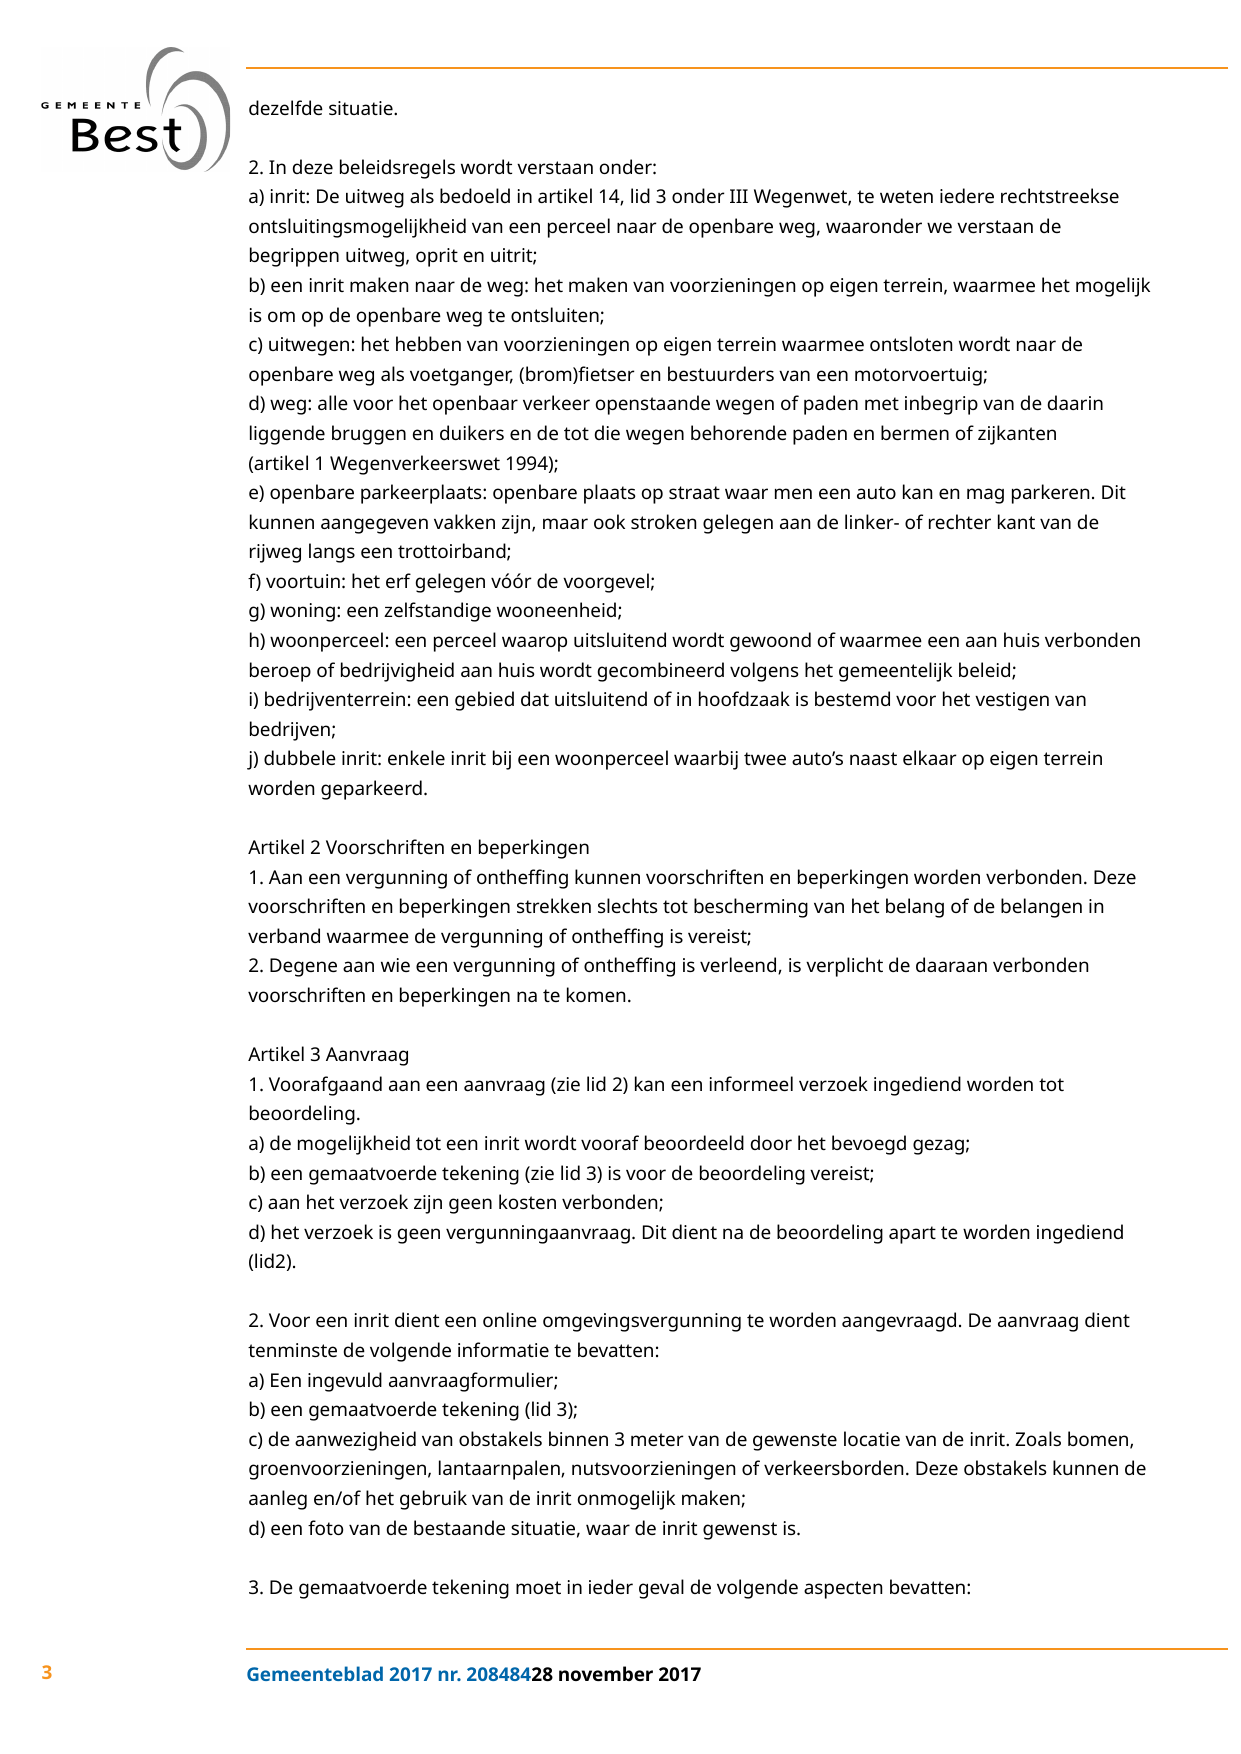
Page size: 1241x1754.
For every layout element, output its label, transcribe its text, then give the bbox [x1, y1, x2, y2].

text 3. De gemaatvoerde tekening moet in ieder geval de volgende aspecten bevatten: [248, 1574, 1152, 1600]
text a) Een ingevuld aanvraagformulier; [248, 1367, 1152, 1393]
text i) bedrijventerrein: een gebied dat uitsluitend of in hoofdzaak is bestemd voor het vestigen van bedrijven; [248, 686, 1152, 742]
text c) de aanwezigheid van obstakels binnen 3 meter van de gewenste locatie van de inrit. Zoals bomen, groenvoorzieningen, lantaarnpalen, nutsvoorzieningen of verkeersborden. Deze obstakels kunnen de aanleg en/of het gebruik van de inrit onmogelijk maken; [248, 1426, 1152, 1511]
picture [41, 47, 231, 172]
text Artikel 3 Aanvraag [248, 1041, 1152, 1067]
text 1. Aan een vergunning of ontheffing kunnen voorschriften en beperkingen worden verbonden. Deze voorschriften en beperkingen strekken slechts tot bescherming van het belang of de belangen in verband waarmee de vergunning of ontheffing is vereist; [248, 864, 1152, 949]
text 2. Degene aan wie een vergunning of ontheffing is verleend, is verplicht de daaraan verbonden voorschriften en beperkingen na te komen. [248, 953, 1152, 1008]
text d) weg: alle voor het openbaar verkeer openstaande wegen of paden met inbegrip van de daarin liggende bruggen en duikers en de tot die wegen behorende paden en bermen of zijkanten [248, 391, 1152, 446]
text 2. Voor een inrit dient een online omgevingsvergunning te worden aangevraagd. De aanvraag dient tenminste de volgende informatie te bevatten: [248, 1308, 1152, 1363]
text (artikel 1 Wegenverkeerswet 1994); [248, 450, 1152, 476]
text b) een gemaatvoerde tekening (lid 3); [248, 1396, 1152, 1422]
text c) aan het verzoek zijn geen kosten verbonden; [248, 1189, 1152, 1215]
text g) woning: een zelfstandige wooneenheid; [248, 598, 1152, 623]
text c) uitwegen: het hebben van voorzieningen op eigen terrein waarmee ontsloten wordt naar de openbare weg als voetganger, (brom)fietser en bestuurders van een motorvoertuig; [248, 331, 1152, 387]
text dezelfde situatie. [248, 95, 1152, 121]
text b) een inrit maken naar de weg: het maken van voorzieningen op eigen terrein, waarmee het mogelijk is om op de openbare weg te ontsluiten; [248, 272, 1152, 328]
text f) voortuin: het erf gelegen vóór de voorgevel; [248, 568, 1152, 594]
text b) een gemaatvoerde tekening (zie lid 3) is voor de beoordeling vereist; [248, 1160, 1152, 1186]
text e) openbare parkeerplaats: openbare plaats op straat waar men een auto kan en mag parkeren. Dit kunnen aangegeven vakken zijn, maar ook stroken gelegen aan de linker- of rechter kant van de rijweg langs een trottoirband; [248, 479, 1152, 564]
text h) woonperceel: een perceel waarop uitsluitend wordt gewoond of waarmee een aan huis verbonden beroep of bedrijvigheid aan huis wordt gecombineerd volgens het gemeentelijk beleid; [248, 627, 1152, 683]
text d) een foto van de bestaande situatie, waar de inrit gewenst is. [248, 1515, 1152, 1541]
text 1. Voorafgaand aan een aanvraag (zie lid 2) kan een informeel verzoek ingediend worden tot beoordeling. [248, 1071, 1152, 1126]
text a) de mogelijkheid tot een inrit wordt vooraf beoordeeld door het bevoegd gezag; [248, 1130, 1152, 1156]
text a) inrit: De uitweg als bedoeld in artikel 14, lid 3 onder ІІІ Wegenwet, te weten iedere rechtstreekse ontsluitingsmogelijkheid van een perceel naar de openbare weg, waaronder we verstaan de begrippen uitweg, oprit en uitrit; [248, 183, 1152, 268]
text d) het verzoek is geen vergunningaanvraag. Dit dient na de beoordeling apart te worden ingediend (lid2). [248, 1219, 1152, 1274]
text Artikel 2 Voorschriften en beperkingen [248, 834, 1152, 860]
text j) dubbele inrit: enkele inrit bij een woonperceel waarbij twee auto’s naast elkaar op eigen terrein worden geparkeerd. [248, 746, 1152, 801]
text 2. In deze beleidsregels wordt verstaan onder: [248, 154, 1152, 180]
